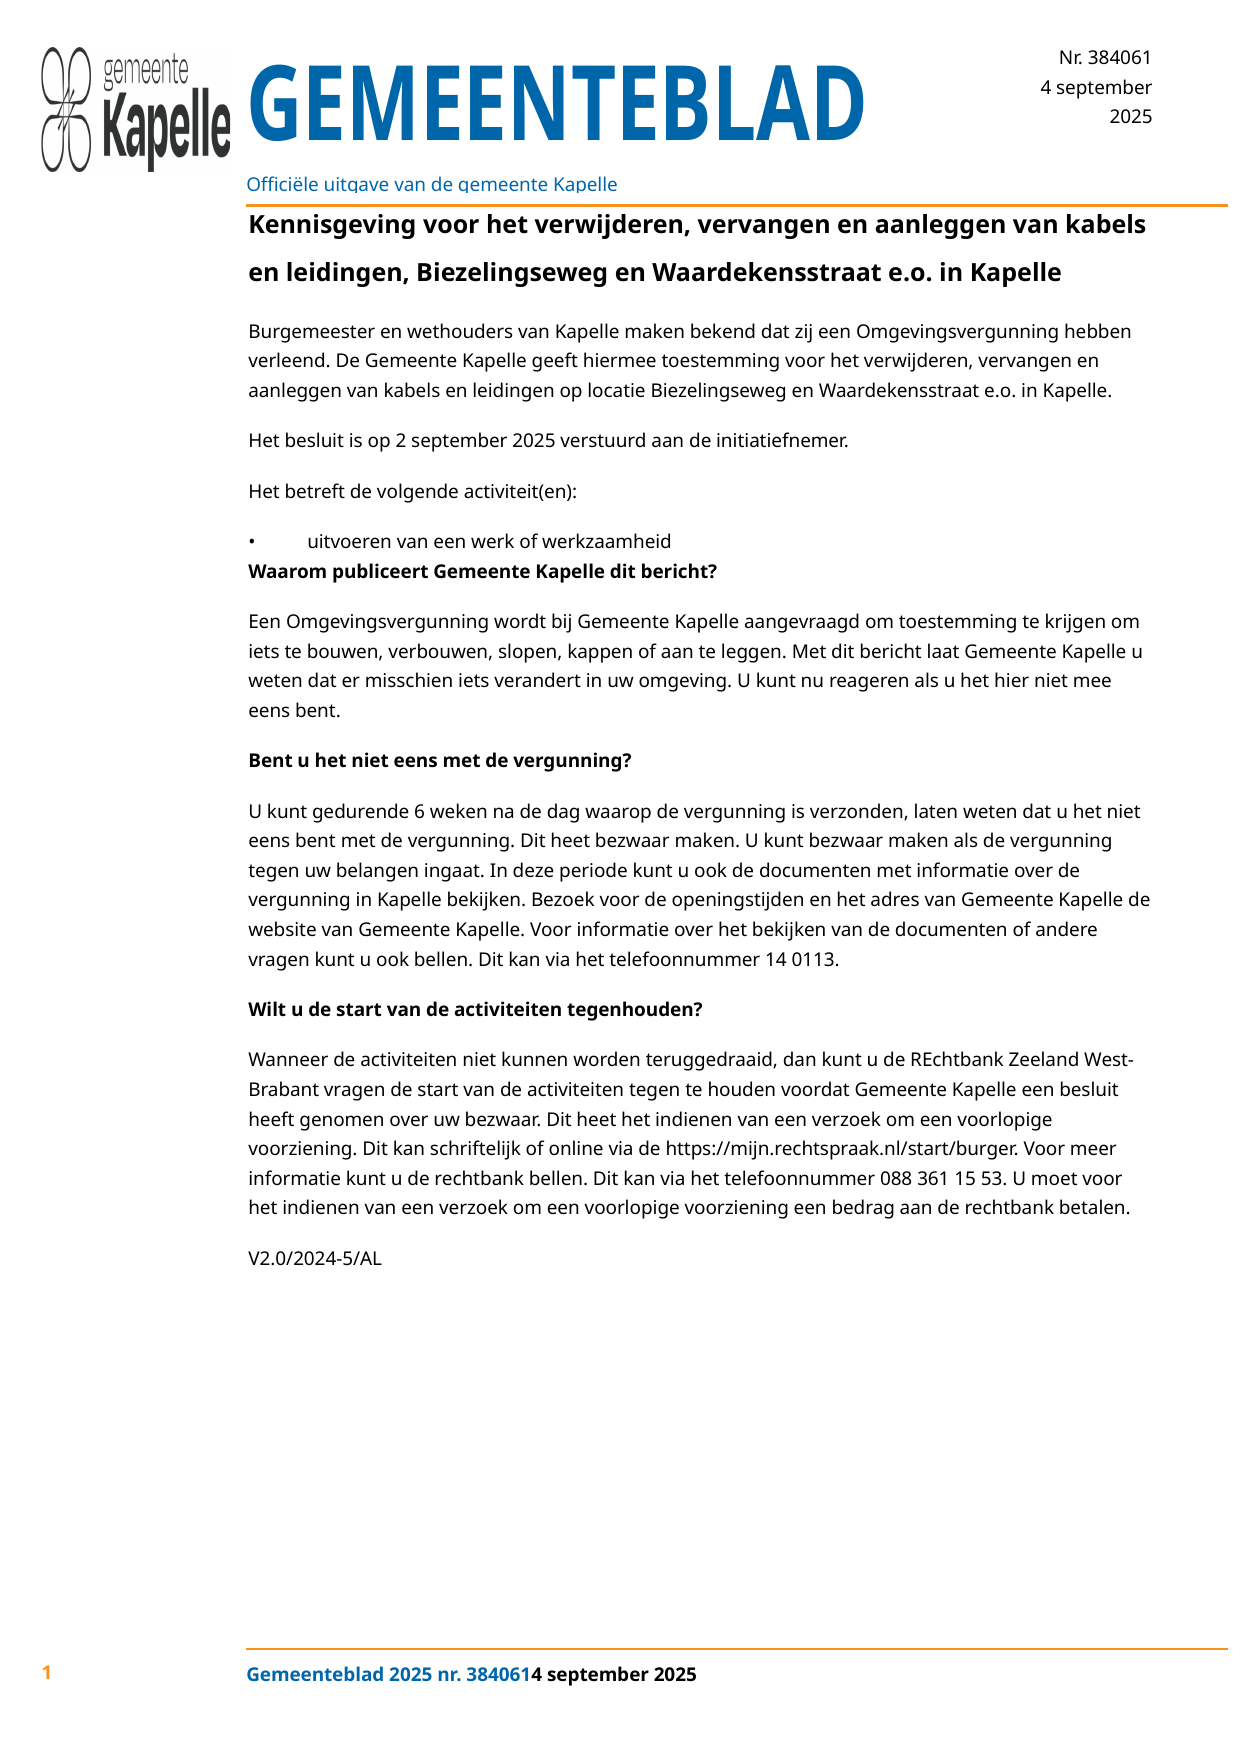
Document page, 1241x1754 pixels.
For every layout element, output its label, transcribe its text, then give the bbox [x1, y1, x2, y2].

text Het betreft de volgende activiteit(en): [248, 478, 1152, 504]
text V2.0/2024-5/AL [248, 1245, 1152, 1271]
text Wanneer de activiteiten niet kunnen worden teruggedraaid, dan kunt u de REchtbank Zeeland West-Brabant vragen de start van de activiteiten tegen te houden voordat Gemeente Kapelle een besluit heeft genomen over uw bezwaar. Dit heet het indienen van een verzoek om een voorlopige voorziening. Dit kan schriftelijk of online via de https://mijn.rechtspraak.nl/start/burger. Voor meer informatie kunt u de rechtbank bellen. Dit kan via het telefoonnummer 088 361 15 53. U moet voor het indienen van een verzoek om een voorlopige voorziening een bedrag aan de rechtbank betalen. [248, 1047, 1152, 1220]
text Kennisgeving voor het verwijderen, vervangen en aanleggen van kabels en leidingen, Biezelingseweg en Waardekensstraat e.o. in Kapelle [248, 207, 1152, 288]
text Burgemeester en wethouders van Kapelle maken bekend dat zij een Omgevingsvergunning hebben verleend. De Gemeente Kapelle geeft hiermee toestemming voor het verwijderen, vervangen en aanleggen van kabels en leidingen op locatie Biezelingseweg en Waardekensstraat e.o. in Kapelle. [248, 318, 1152, 403]
picture [41, 47, 231, 172]
text Wilt u de start van de activiteiten tegenhouden? [248, 996, 1152, 1022]
list uitvoeren van een werk of werkzaamheid [248, 528, 1152, 554]
text Het besluit is op 2 september 2025 verstuurd aan de initiatiefnemer. [248, 427, 1152, 453]
text Een Omgevingsvergunning wordt bij Gemeente Kapelle aangevraagd om toestemming te krijgen om iets te bouwen, verbouwen, slopen, kappen of aan te leggen. Met dit bericht laat Gemeente Kapelle u weten dat er misschien iets verandert in uw omgeving. U kunt nu reageren als u het hier niet mee eens bent. [248, 608, 1152, 723]
text Bent u het niet eens met de vergunning? [248, 747, 1152, 773]
text U kunt gedurende 6 weken na de dag waarop de vergunning is verzonden, laten weten dat u het niet eens bent met de vergunning. Dit heet bezwaar maken. U kunt bezwaar maken als de vergunning tegen uw belangen ingaat. In deze periode kunt u ook de documenten met informatie over de vergunning in Kapelle bekijken. Bezoek voor de openingstijden en het adres van Gemeente Kapelle de website van Gemeente Kapelle. Voor informatie over het bekijken van de documenten of andere vragen kunt u ook bellen. Dit kan via het telefoonnummer 14 0113. [248, 798, 1152, 972]
text Waarom publiceert Gemeente Kapelle dit bericht? [248, 558, 1152, 584]
